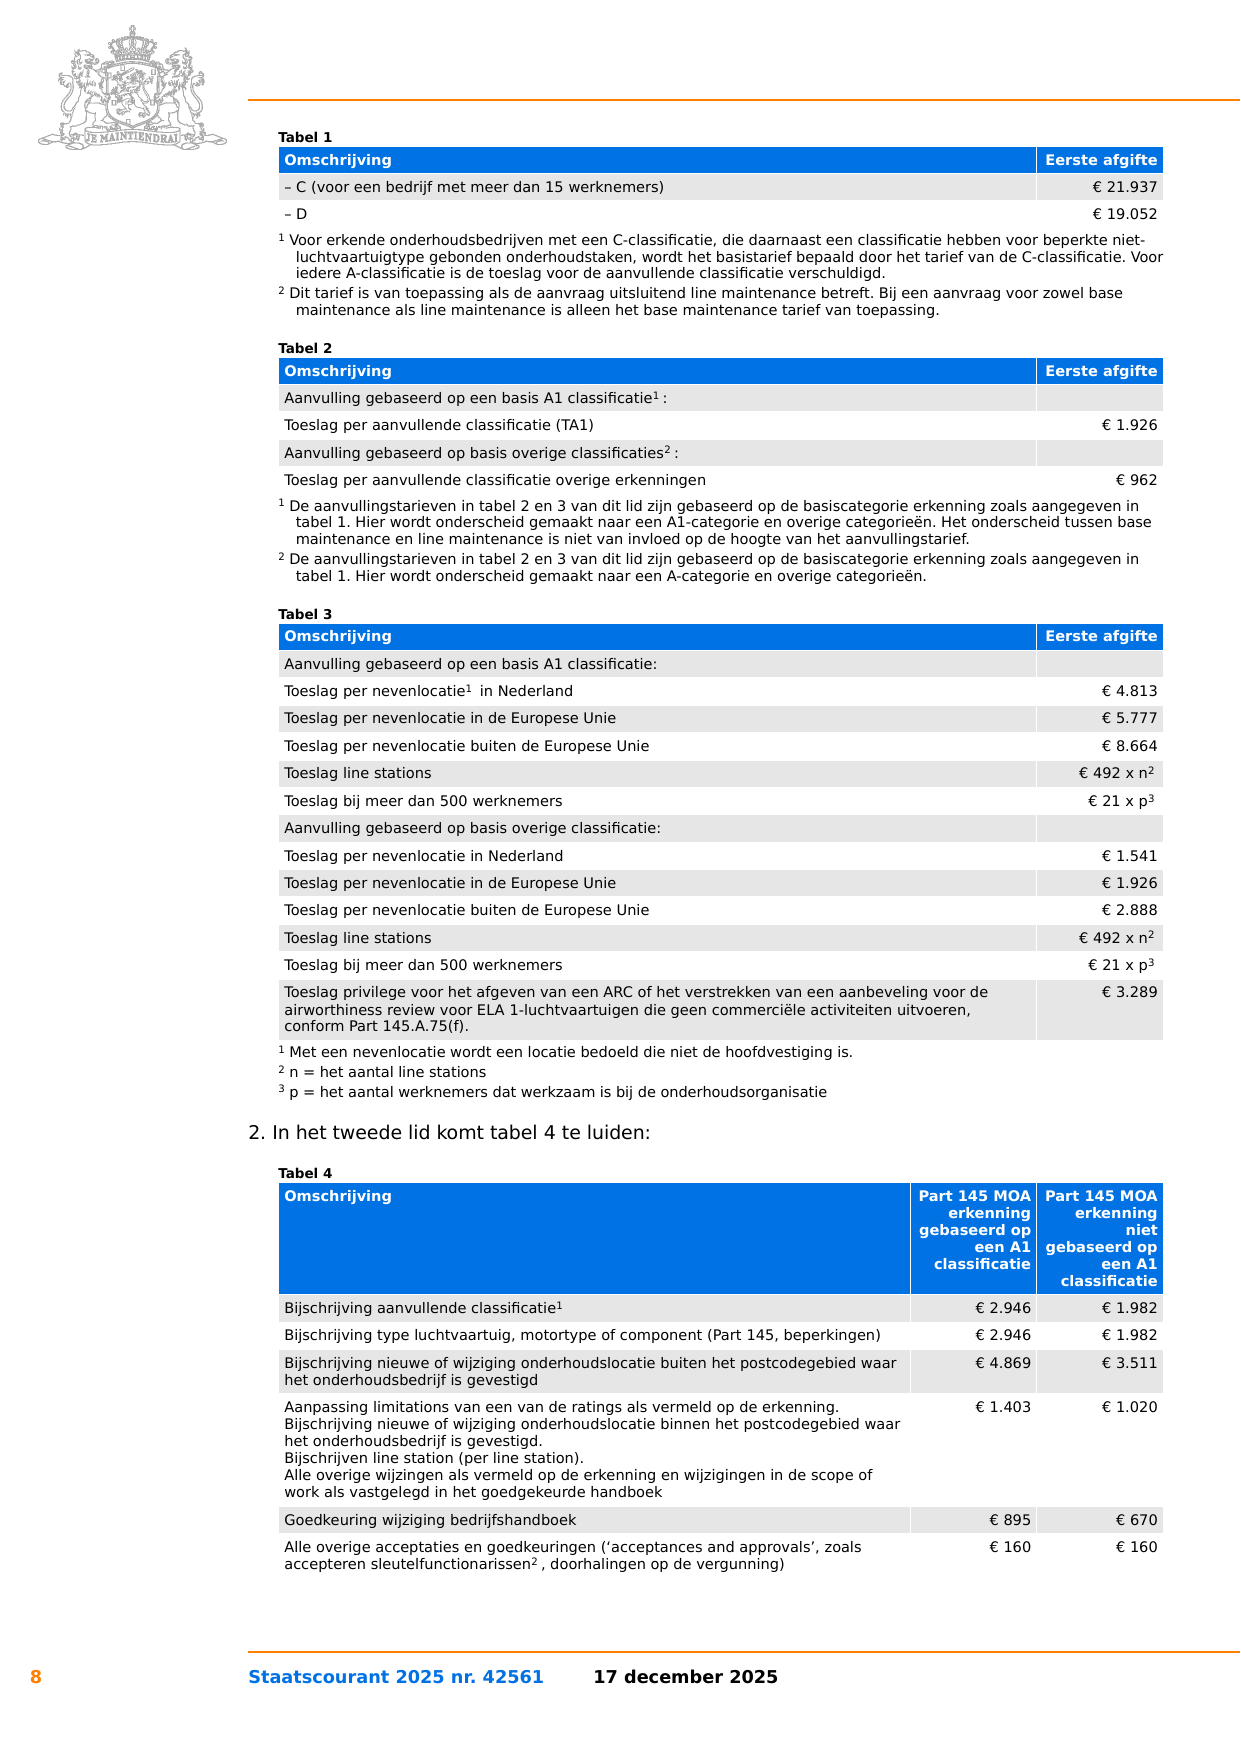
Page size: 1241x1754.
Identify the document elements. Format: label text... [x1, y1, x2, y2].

text 2. In het tweede lid komt tabel 4 te luiden: [248, 1122, 1163, 1144]
table_cell [1037, 815, 1163, 842]
table_cell Toeslag per nevenlocatie in de Europese Unie [279, 870, 1036, 896]
table_cell € 492 x n2 [1037, 925, 1163, 951]
table_cell Part 145 MOA erkenning gebaseerd op een A1 classificatie [911, 1183, 1036, 1294]
table_cell – C (voor een bedrijf met meer dan 15 werknemers) [279, 174, 1036, 200]
table_cell Aanvulling gebaseerd op basis overige classificaties2: [279, 440, 1036, 466]
table_cell Alle overige acceptaties en goedkeuringen (‘acceptances and approvals’, zoals accepteren sleutelfunctionarissen2, doorhalingen op de vergunning) [279, 1534, 910, 1577]
table_cell Toeslag line stations [279, 761, 1036, 787]
table_cell € 1.982 [1037, 1295, 1163, 1322]
table_cell Aanvulling gebaseerd op een basis A1 classificatie: [279, 651, 1036, 677]
table_cell € 1.020 [1037, 1394, 1163, 1506]
table_header Tabel 1 [278, 130, 1163, 146]
table_cell € 1.403 [911, 1394, 1036, 1506]
table_cell 1 Voor erkende onderhoudsbedrijven met een C-classificatie, die daarnaast een classificatie hebben voor beperkte niet-luchtvaartuigtype gebonden onderhoudstaken, wordt het basistarief bepaald door het tarief van de C-classificatie. Voor iedere A-classificatie is de toeslag voor de aanvullende classificatie verschuldigd. 2 Dit tarief is van toepassing als de aanvraag uitsluitend line maintenance betreft. Bij een aanvraag voor zowel base maintenance als line maintenance is alleen het base maintenance tarief van toepassing. [278, 229, 1163, 319]
table_cell Bijschrijving nieuwe of wijziging onderhoudslocatie buiten het postcodegebied waar het onderhoudsbedrijf is gevestigd [279, 1350, 910, 1393]
table_cell € 1.926 [1037, 870, 1163, 896]
table_cell Eerste afgifte [1037, 624, 1163, 650]
table_cell Toeslag per nevenlocatie buiten de Europese Unie [279, 733, 1036, 759]
table_cell [1037, 651, 1163, 677]
table_cell € 160 [1037, 1534, 1163, 1577]
table_cell 1 Met een nevenlocatie wordt een locatie bedoeld die niet de hoofdvestiging is. 2 n = het aantal line stations 3 p = het aantal werknemers dat werkzaam is bij de onderhoudsorganisatie [278, 1041, 1163, 1100]
table_cell Aanpassing limitations van een van de ratings als vermeld op de erkenning. Bijschrijving nieuwe of wijziging onderhoudslocatie binnen het postcodegebied waar het onderhoudsbedrijf is gevestigd. Bijschrijven line station (per line station). Alle overige wijzingen als vermeld op de erkenning en wijzigingen in de scope of work als vastgelegd in het goedgekeurde handboek [279, 1394, 910, 1506]
table_cell Toeslag per nevenlocatie in de Europese Unie [279, 706, 1036, 732]
table_cell € 3.289 [1037, 980, 1163, 1040]
table_cell Eerste afgifte [1037, 147, 1163, 173]
table_cell € 492 x n2 [1037, 761, 1163, 787]
table_cell € 4.869 [911, 1350, 1036, 1393]
table_cell € 2.888 [1037, 898, 1163, 924]
table_cell Omschrijving [279, 358, 1036, 384]
table_header Tabel 2 [278, 341, 1163, 357]
table_cell 1 De aanvullingstarieven in tabel 2 en 3 van dit lid zijn gebaseerd op de basiscategorie erkenning zoals aangegeven in tabel 1. Hier wordt onderscheid gemaakt naar een A1-categorie en overige categorieën. Het onderscheid tussen base maintenance en line maintenance is niet van invloed op de hoogte van het aanvullingstarief. 2 De aanvullingstarieven in tabel 2 en 3 van dit lid zijn gebaseerd op de basiscategorie erkenning zoals aangegeven in tabel 1. Hier wordt onderscheid gemaakt naar een A-categorie en overige categorieën. [278, 495, 1163, 585]
table_cell Omschrijving [279, 1183, 910, 1294]
table_cell € 5.777 [1037, 706, 1163, 732]
table_cell € 3.511 [1037, 1350, 1163, 1393]
picture [38, 25, 227, 150]
table_cell € 1.982 [1037, 1323, 1163, 1349]
table_cell Aanvulling gebaseerd op een basis A1 classificatie1: [279, 385, 1036, 411]
table_cell Toeslag per aanvullende classificatie overige erkenningen [279, 467, 1036, 494]
table_header Tabel 3 [278, 607, 1163, 622]
table_cell [1037, 385, 1163, 411]
table_cell Part 145 MOA erkenning niet gebaseerd op een A1 classificatie [1037, 1183, 1163, 1294]
table_cell Bijschrijving type luchtvaartuig, motortype of component (Part 145, beperkingen) [279, 1323, 910, 1349]
table_cell € 4.813 [1037, 678, 1163, 705]
table_cell € 21.937 [1037, 174, 1163, 200]
table_cell Bijschrijving aanvullende classificatie1 [279, 1295, 910, 1322]
table_cell € 2.946 [911, 1323, 1036, 1349]
table_cell Goedkeuring wijziging bedrijfshandboek [279, 1507, 910, 1533]
table_cell Omschrijving [279, 147, 1036, 173]
table_cell Toeslag per nevenlocatie1 in Nederland [279, 678, 1036, 705]
table_cell € 160 [911, 1534, 1036, 1577]
table_cell € 1.541 [1037, 843, 1163, 869]
table_cell Toeslag per nevenlocatie buiten de Europese Unie [279, 898, 1036, 924]
table_cell € 2.946 [911, 1295, 1036, 1322]
table_cell Toeslag bij meer dan 500 werknemers [279, 788, 1036, 814]
table_cell € 895 [911, 1507, 1036, 1533]
table_cell € 670 [1037, 1507, 1163, 1533]
table_cell € 21 x p3 [1037, 952, 1163, 979]
table_cell Aanvulling gebaseerd op basis overige classificatie: [279, 815, 1036, 842]
table_cell Toeslag per nevenlocatie in Nederland [279, 843, 1036, 869]
table_cell € 8.664 [1037, 733, 1163, 759]
table_cell Omschrijving [279, 624, 1036, 650]
table_cell Toeslag line stations [279, 925, 1036, 951]
table_cell € 21 x p3 [1037, 788, 1163, 814]
table_cell – D [279, 201, 1036, 228]
table_cell Toeslag bij meer dan 500 werknemers [279, 952, 1036, 979]
table_cell Toeslag privilege voor het afgeven van een ARC of het verstrekken van een aanbeveling voor de airworthiness review voor ELA 1-luchtvaartuigen die geen commerciële activiteiten uitvoeren, conform Part 145.A.75(f). [279, 980, 1036, 1040]
table_cell € 962 [1037, 467, 1163, 494]
table_cell Eerste afgifte [1037, 358, 1163, 384]
table_cell € 1.926 [1037, 413, 1163, 439]
table_cell [1037, 440, 1163, 466]
table_cell Toeslag per aanvullende classificatie (TA1) [279, 413, 1036, 439]
table_header Tabel 4 [278, 1166, 1163, 1182]
table_cell € 19.052 [1037, 201, 1163, 228]
